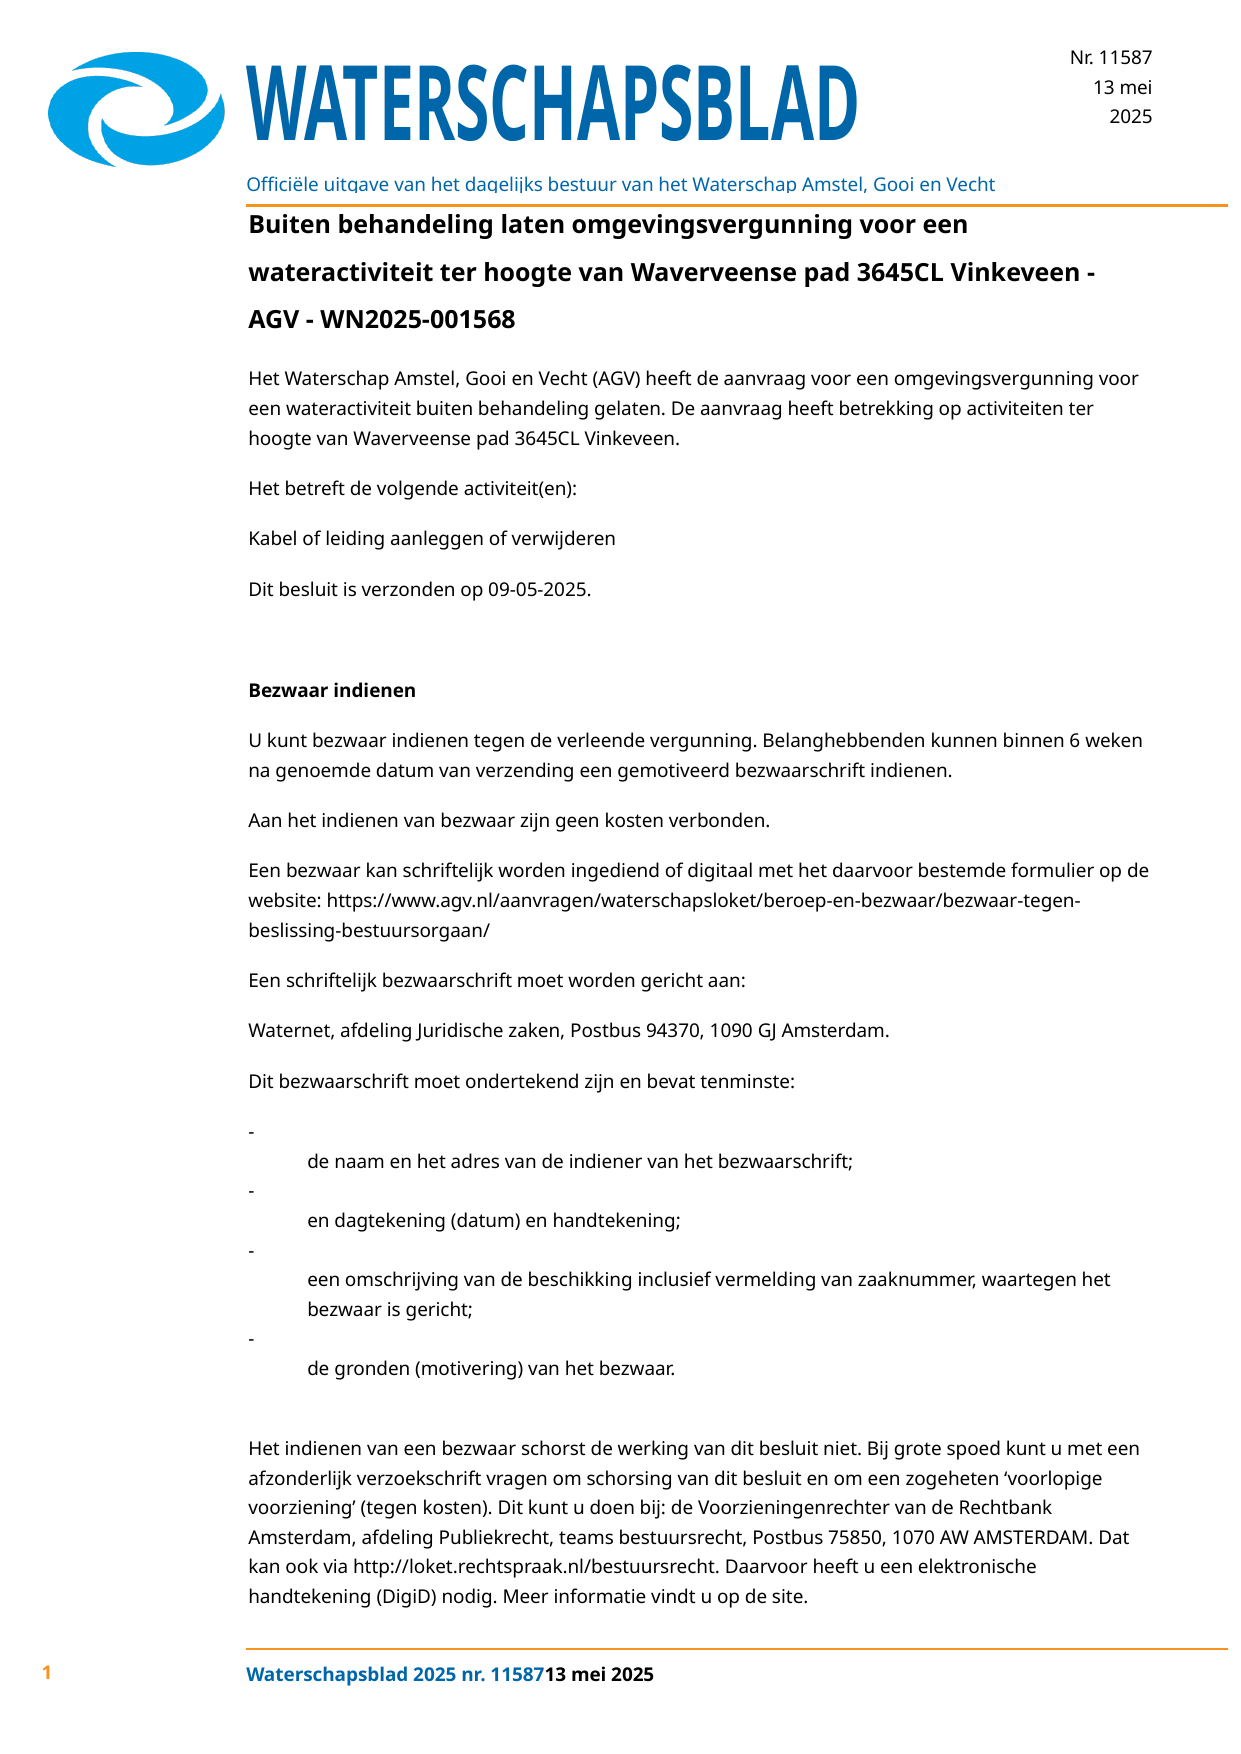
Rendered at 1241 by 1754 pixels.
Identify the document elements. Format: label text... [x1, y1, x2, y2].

list een omschrijving van de beschikking inclusief vermelding van zaaknummer, waartegen het bezwaar is gericht; [248, 1266, 1152, 1322]
text Waternet, afdeling Juridische zaken, Postbus 94370, 1090 GJ Amsterdam. [248, 1018, 1152, 1043]
text Het indienen van een bezwaar schorst de werking van dit besluit niet. Bij grote spoed kunt u met een afzonderlijk verzoekschrift vragen om schorsing van dit besluit en om een zogeheten ‘voorlopige voorziening’ (tegen kosten). Dit kunt u doen bij: de Voorzieningenrechter van de Rechtbank Amsterdam, afdeling Publiekrecht, teams bestuursrecht, Postbus 75850, 1070 AW AMSTERDAM. Dat kan ook via http://loket.rechtspraak.nl/bestuursrecht. Daarvoor heeft u een elektronische handtekening (DigiD) nodig. Meer informatie vindt u op de site. [248, 1435, 1152, 1609]
text Het Waterschap Amstel, Gooi en Vecht (AGV) heeft de aanvraag voor een omgevingsvergunning voor een wateractiviteit buiten behandeling gelaten. De aanvraag heeft betrekking op activiteiten ter hoogte van Waverveense pad 3645CL Vinkeveen. [248, 366, 1152, 450]
text Kabel of leiding aanleggen of verwijderen [248, 526, 1152, 551]
text Dit bezwaarschrift moet ondertekend zijn en bevat tenminste: [248, 1068, 1152, 1094]
text Bezwaar indienen [248, 677, 1152, 702]
list en dagtekening (datum) en handtekening; [248, 1207, 1152, 1233]
text U kunt bezwaar indienen tegen de verleende vergunning. Belanghebbenden kunnen binnen 6 weken na genoemde datum van verzending een gemotiveerd bezwaarschrift indienen. [248, 727, 1152, 782]
text Buiten behandeling laten omgevingsvergunning voor een wateractiviteit ter hoogte van Waverveense pad 3645CL Vinkeveen - AGV - WN2025-001568 [248, 207, 1152, 336]
text Dit besluit is verzonden op 09-05-2025. [248, 576, 1152, 602]
list de naam en het adres van de indiener van het bezwaarschrift; [248, 1148, 1152, 1174]
text Aan het indienen van bezwaar zijn geen kosten verbonden. [248, 807, 1152, 833]
text Een schriftelijk bezwaarschrift moet worden gericht aan: [248, 967, 1152, 993]
picture [41, 47, 231, 172]
list de gronden (motivering) van het bezwaar. [248, 1355, 1152, 1381]
text Het betreft de volgende activiteit(en): [248, 475, 1152, 501]
text Een bezwaar kan schriftelijk worden ingediend of digitaal met het daarvoor bestemde formulier op de website: https://www.agv.nl/aanvragen/waterschapsloket/beroep-en-bezwaar/bezwaar-tegen-beslissing-bestuursorgaan/ [248, 858, 1152, 942]
